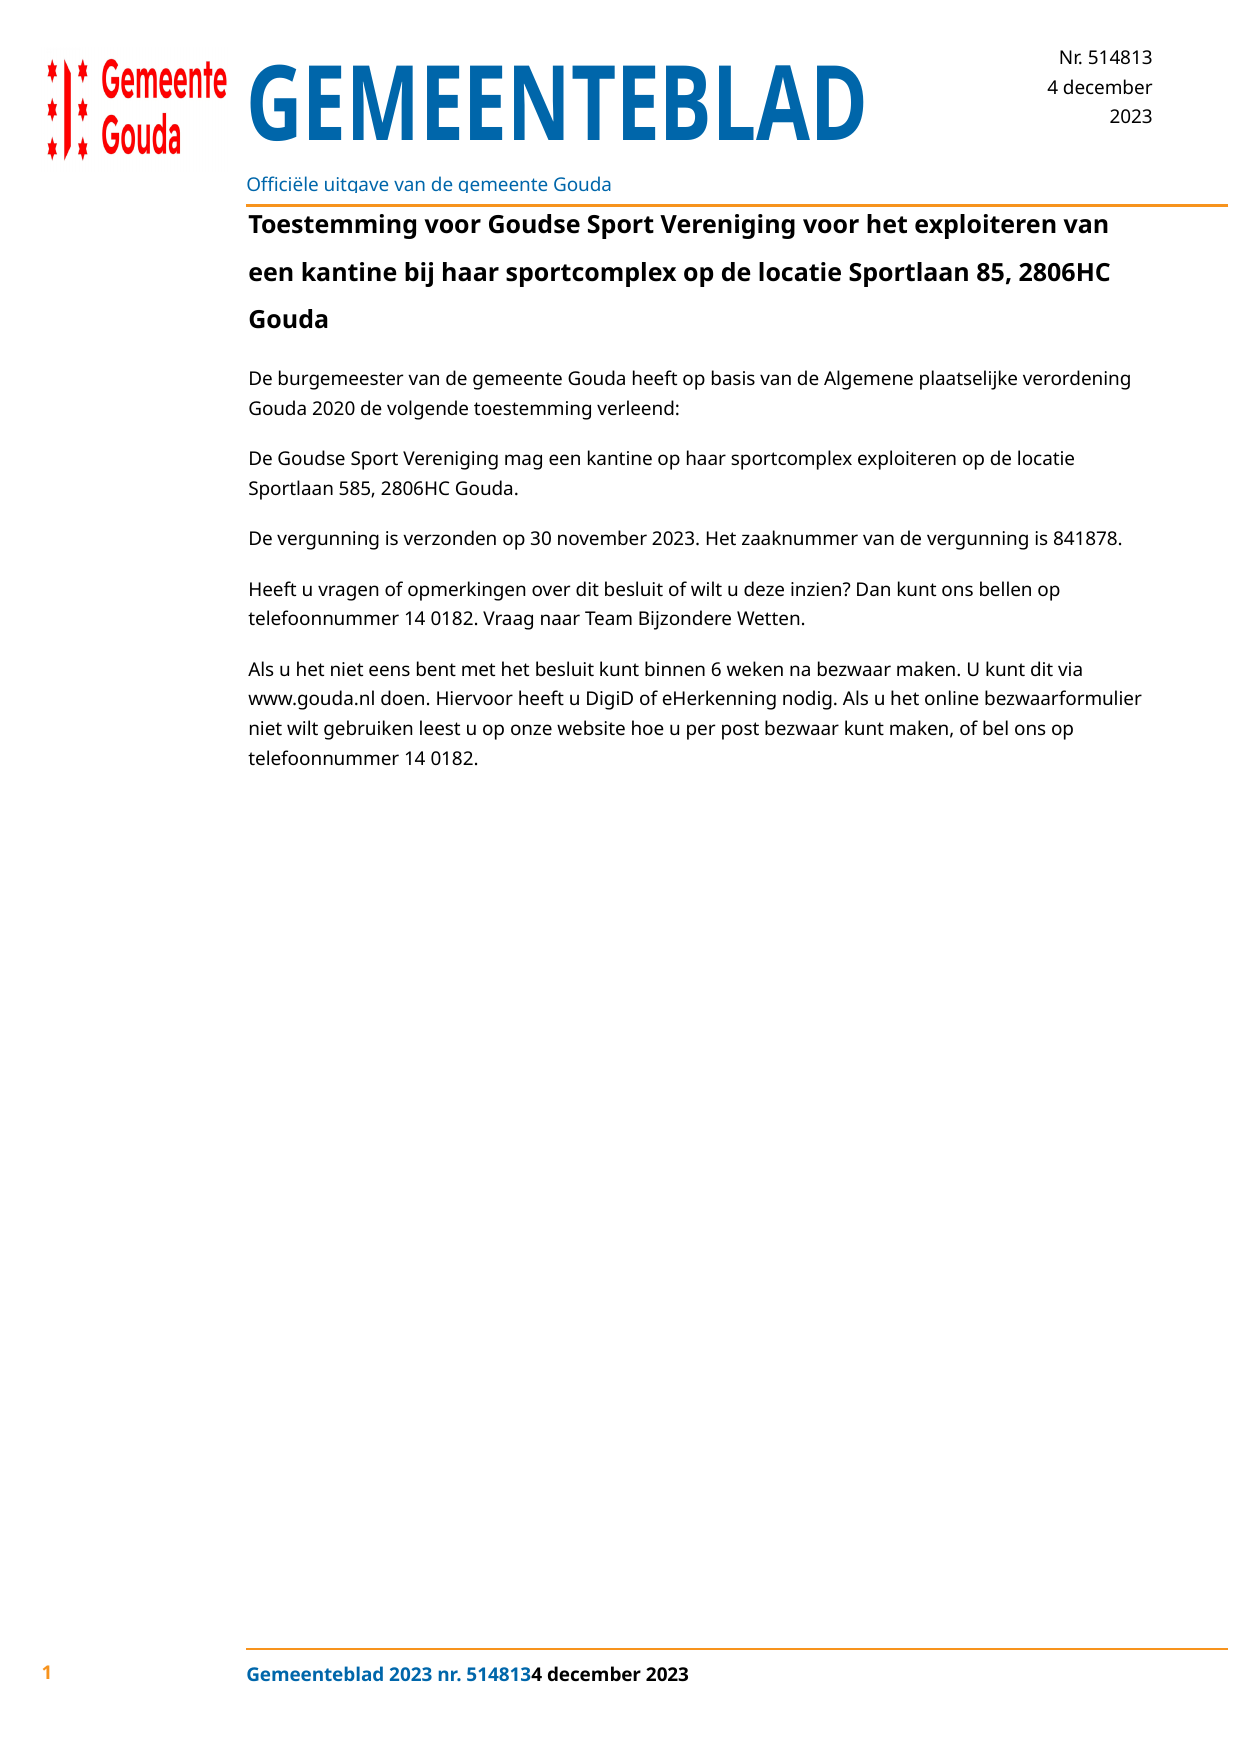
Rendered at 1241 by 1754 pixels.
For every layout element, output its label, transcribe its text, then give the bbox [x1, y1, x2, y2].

text Als u het niet eens bent met het besluit kunt binnen 6 weken na bezwaar maken. U kunt dit via www.gouda.nl doen. Hiervoor heeft u DigiD of eHerkenning nodig. Als u het online bezwaarformulier niet wilt gebruiken leest u op onze website hoe u per post bezwaar kunt maken, of bel ons op telefoonnummer 14 0182. [248, 656, 1152, 770]
text Toestemming voor Goudse Sport Vereniging voor het exploiteren van een kantine bij haar sportcomplex op de locatie Sportlaan 85, 2806HC Gouda [248, 207, 1152, 336]
text De burgemeester van de gemeente Gouda heeft op basis van de Algemene plaatselijke verordening Gouda 2020 de volgende toestemming verleend: [248, 366, 1152, 421]
text Heeft u vragen of opmerkingen over dit besluit of wilt u deze inzien? Dan kunt ons bellen op telefoonnummer 14 0182. Vraag naar Team Bijzondere Wetten. [248, 576, 1152, 631]
picture [41, 47, 231, 172]
text De Goudse Sport Vereniging mag een kantine op haar sportcomplex exploiteren op de locatie Sportlaan 585, 2806HC Gouda. [248, 446, 1152, 501]
text De vergunning is verzonden op 30 november 2023. Het zaaknummer van de vergunning is 841878. [248, 526, 1152, 551]
